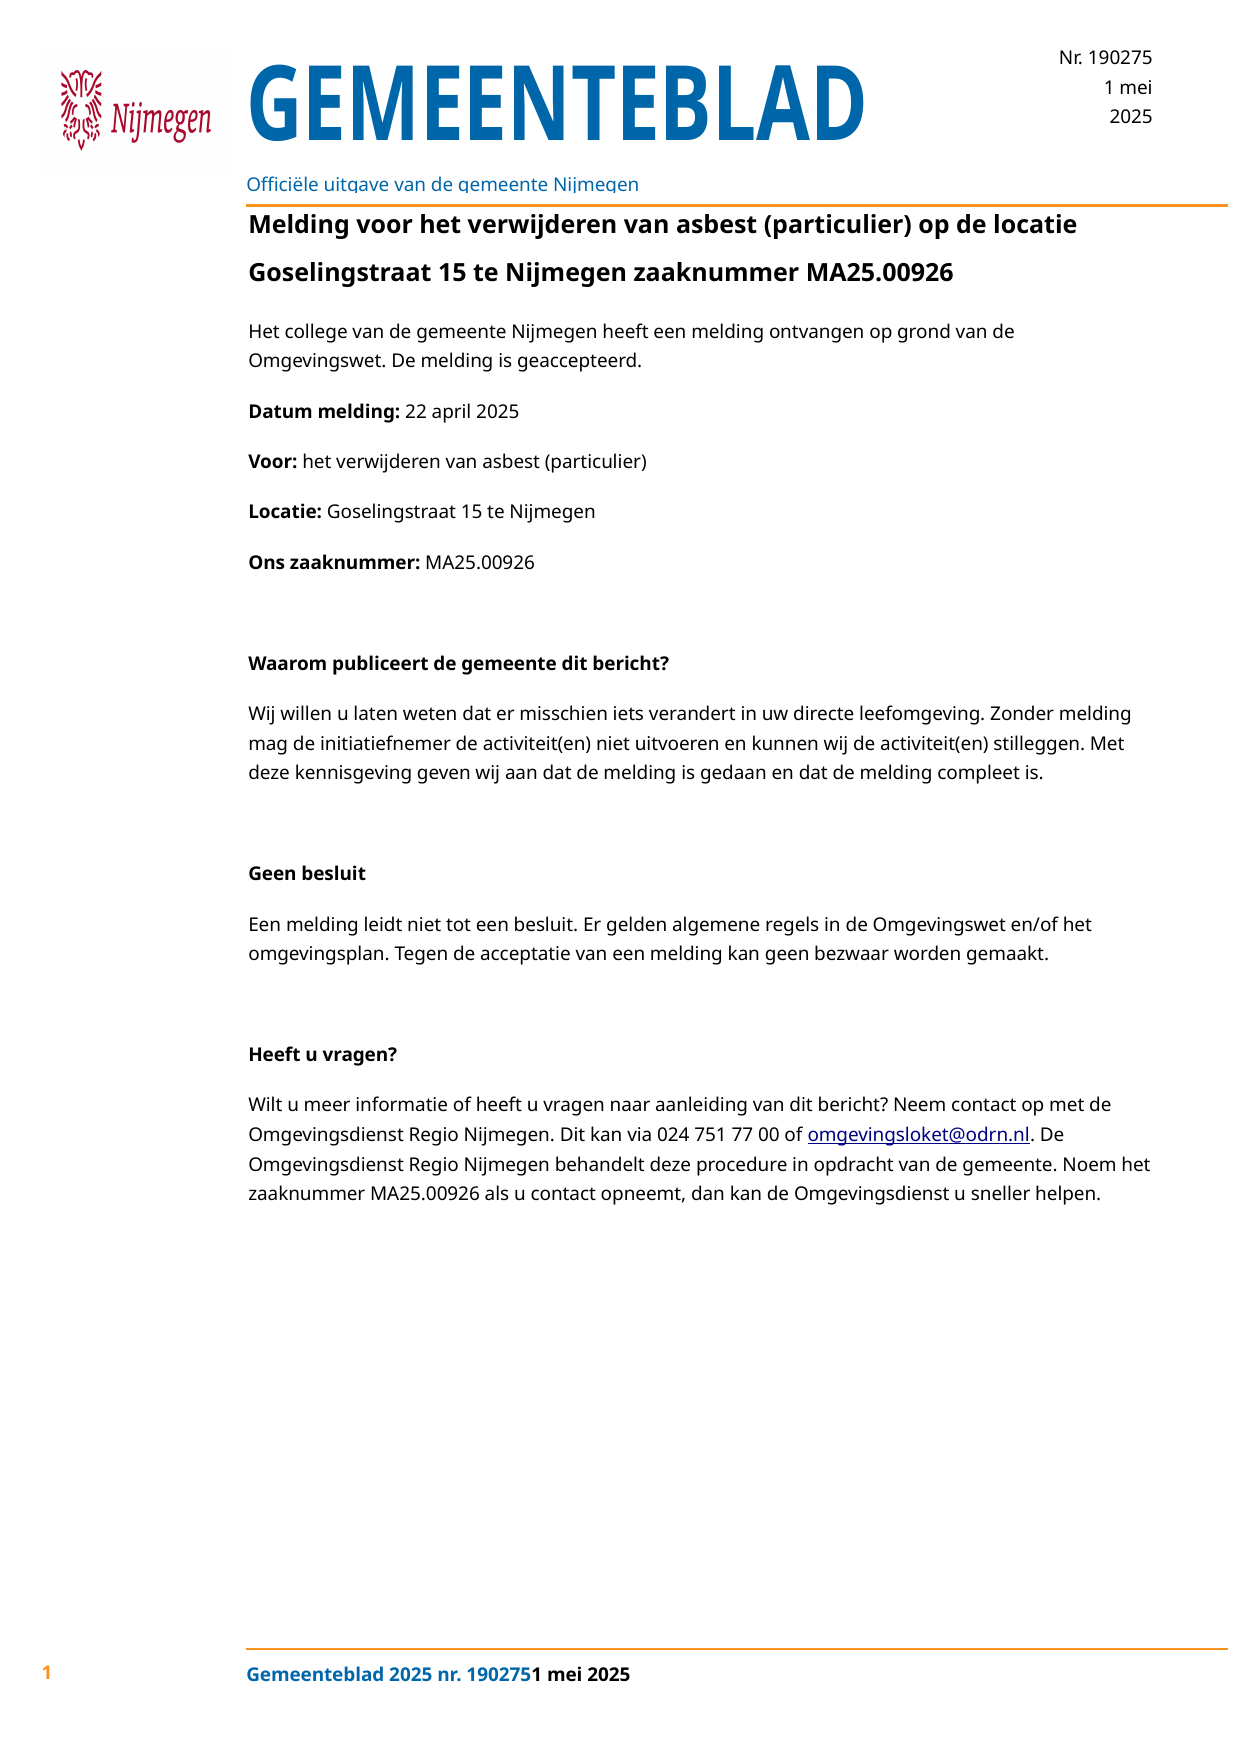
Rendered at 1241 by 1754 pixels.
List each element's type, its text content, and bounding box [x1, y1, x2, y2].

text Heeft u vragen? [248, 1041, 1152, 1067]
text Het college van de gemeente Nijmegen heeft een melding ontvangen op grond van de Omgevingswet. De melding is geaccepteerd. [248, 318, 1152, 373]
text Geen besluit [248, 860, 1152, 886]
picture [41, 47, 231, 172]
text Melding voor het verwijderen van asbest (particulier) op de locatie Goselingstraat 15 te Nijmegen zaaknummer MA25.00926 [248, 207, 1152, 288]
text Ons zaaknummer: MA25.00926 [248, 549, 1152, 575]
text Waarom publiceert de gemeente dit bericht? [248, 650, 1152, 676]
text Locatie: Goselingstraat 15 te Nijmegen [248, 499, 1152, 524]
text Voor: het verwijderen van asbest (particulier) [248, 448, 1152, 474]
text Een melding leidt niet tot een besluit. Er gelden algemene regels in de Omgevingswet en/of het omgevingsplan. Tegen de acceptatie van een melding kan geen bezwaar worden gemaakt. [248, 911, 1152, 966]
text Wilt u meer informatie of heeft u vragen naar aanleiding van dit bericht? Neem contact op met de Omgevingsdienst Regio Nijmegen. Dit kan via 024 751 77 00 of omgevingsloket@odrn.nl. De Omgevingsdienst Regio Nijmegen behandelt deze procedure in opdracht van de gemeente. Noem het zaaknummer MA25.00926 als u contact opneemt, dan kan de Omgevingsdienst u sneller helpen. [248, 1092, 1152, 1206]
text Wij willen u laten weten dat er misschien iets verandert in uw directe leefomgeving. Zonder melding mag de initiatiefnemer de activiteit(en) niet uitvoeren en kunnen wij de activiteit(en) stilleggen. Met deze kennisgeving geven wij aan dat de melding is gedaan en dat de melding compleet is. [248, 700, 1152, 785]
text Datum melding: 22 april 2025 [248, 398, 1152, 424]
